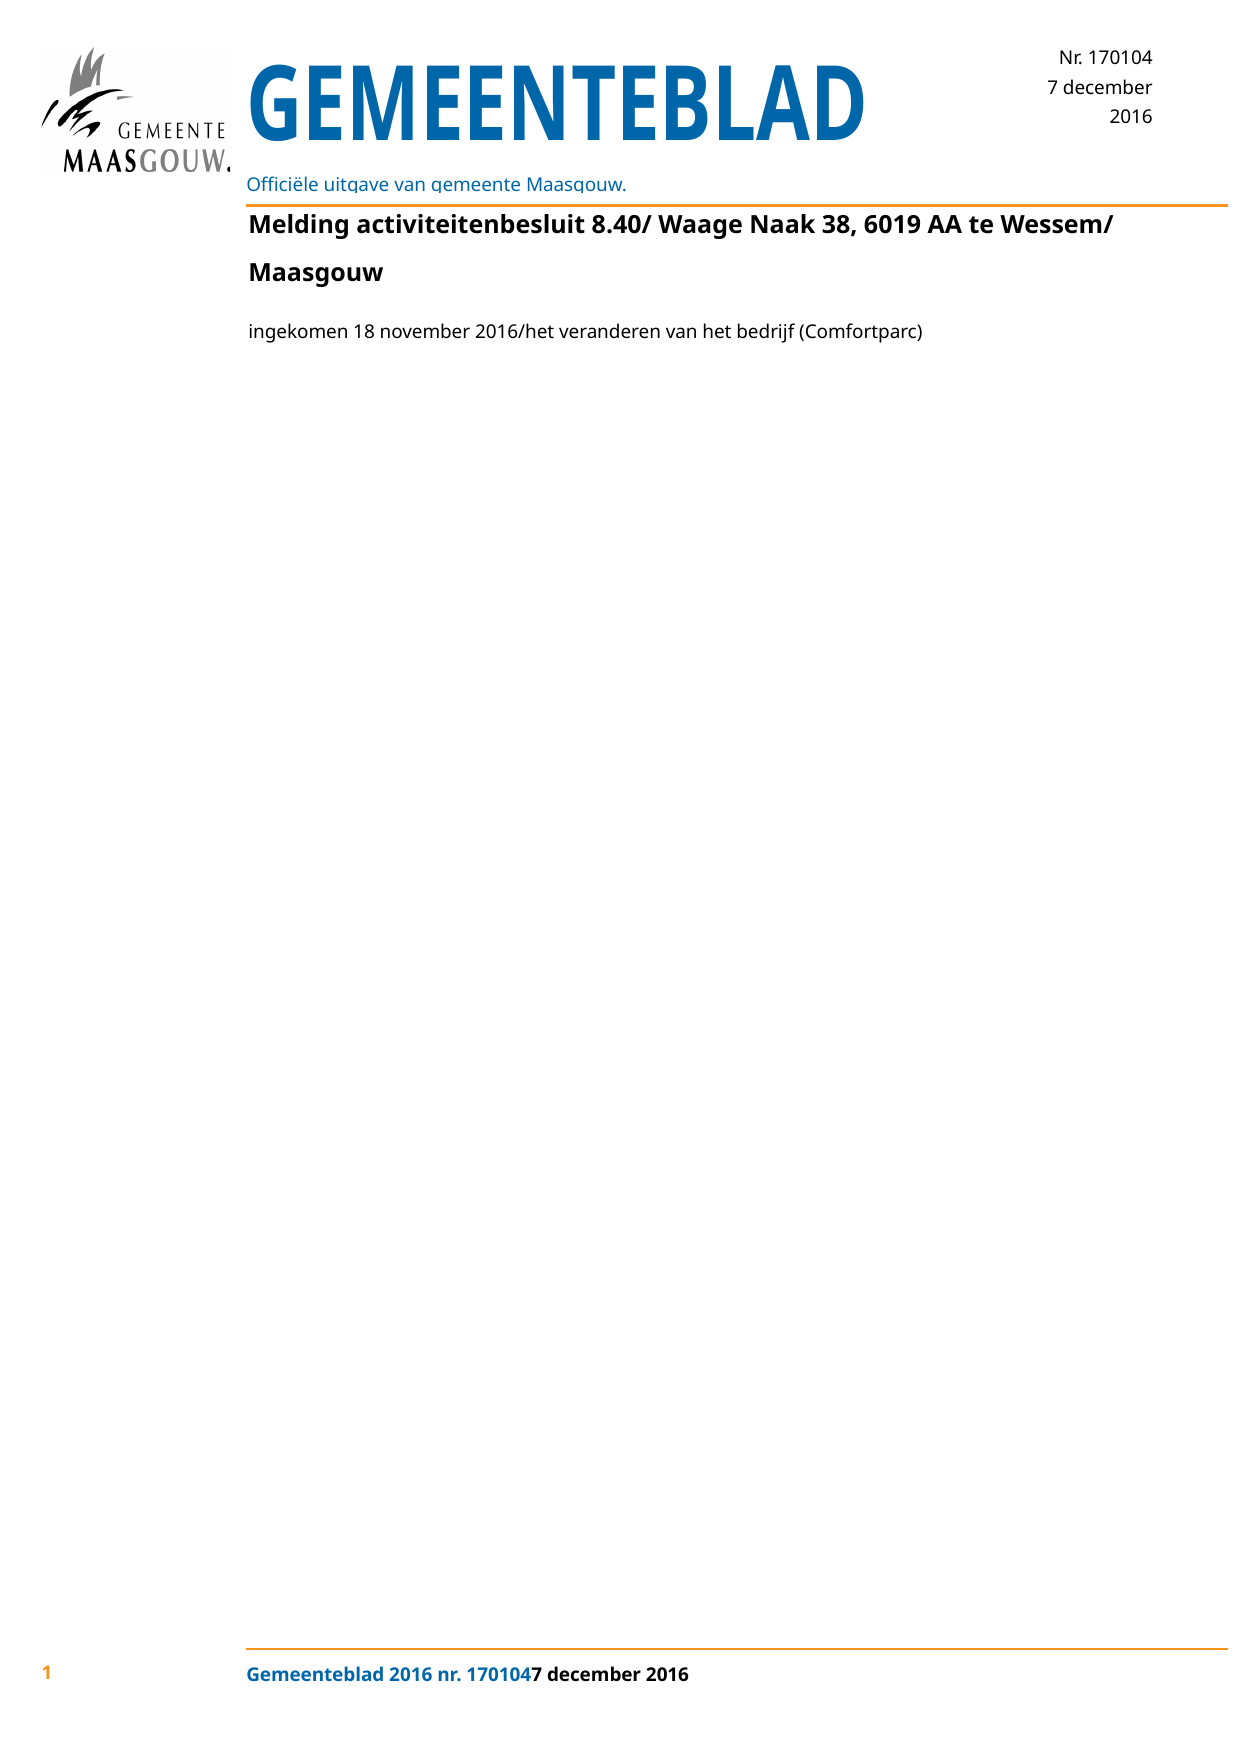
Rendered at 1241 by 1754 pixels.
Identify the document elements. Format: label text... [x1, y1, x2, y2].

text ingekomen 18 november 2016/het veranderen van het bedrijf (Comfortparc) [248, 318, 1152, 344]
picture [41, 47, 231, 172]
text Melding activiteitenbesluit 8.40/ Waage Naak 38, 6019 AA te Wessem/ Maasgouw [248, 207, 1152, 288]
